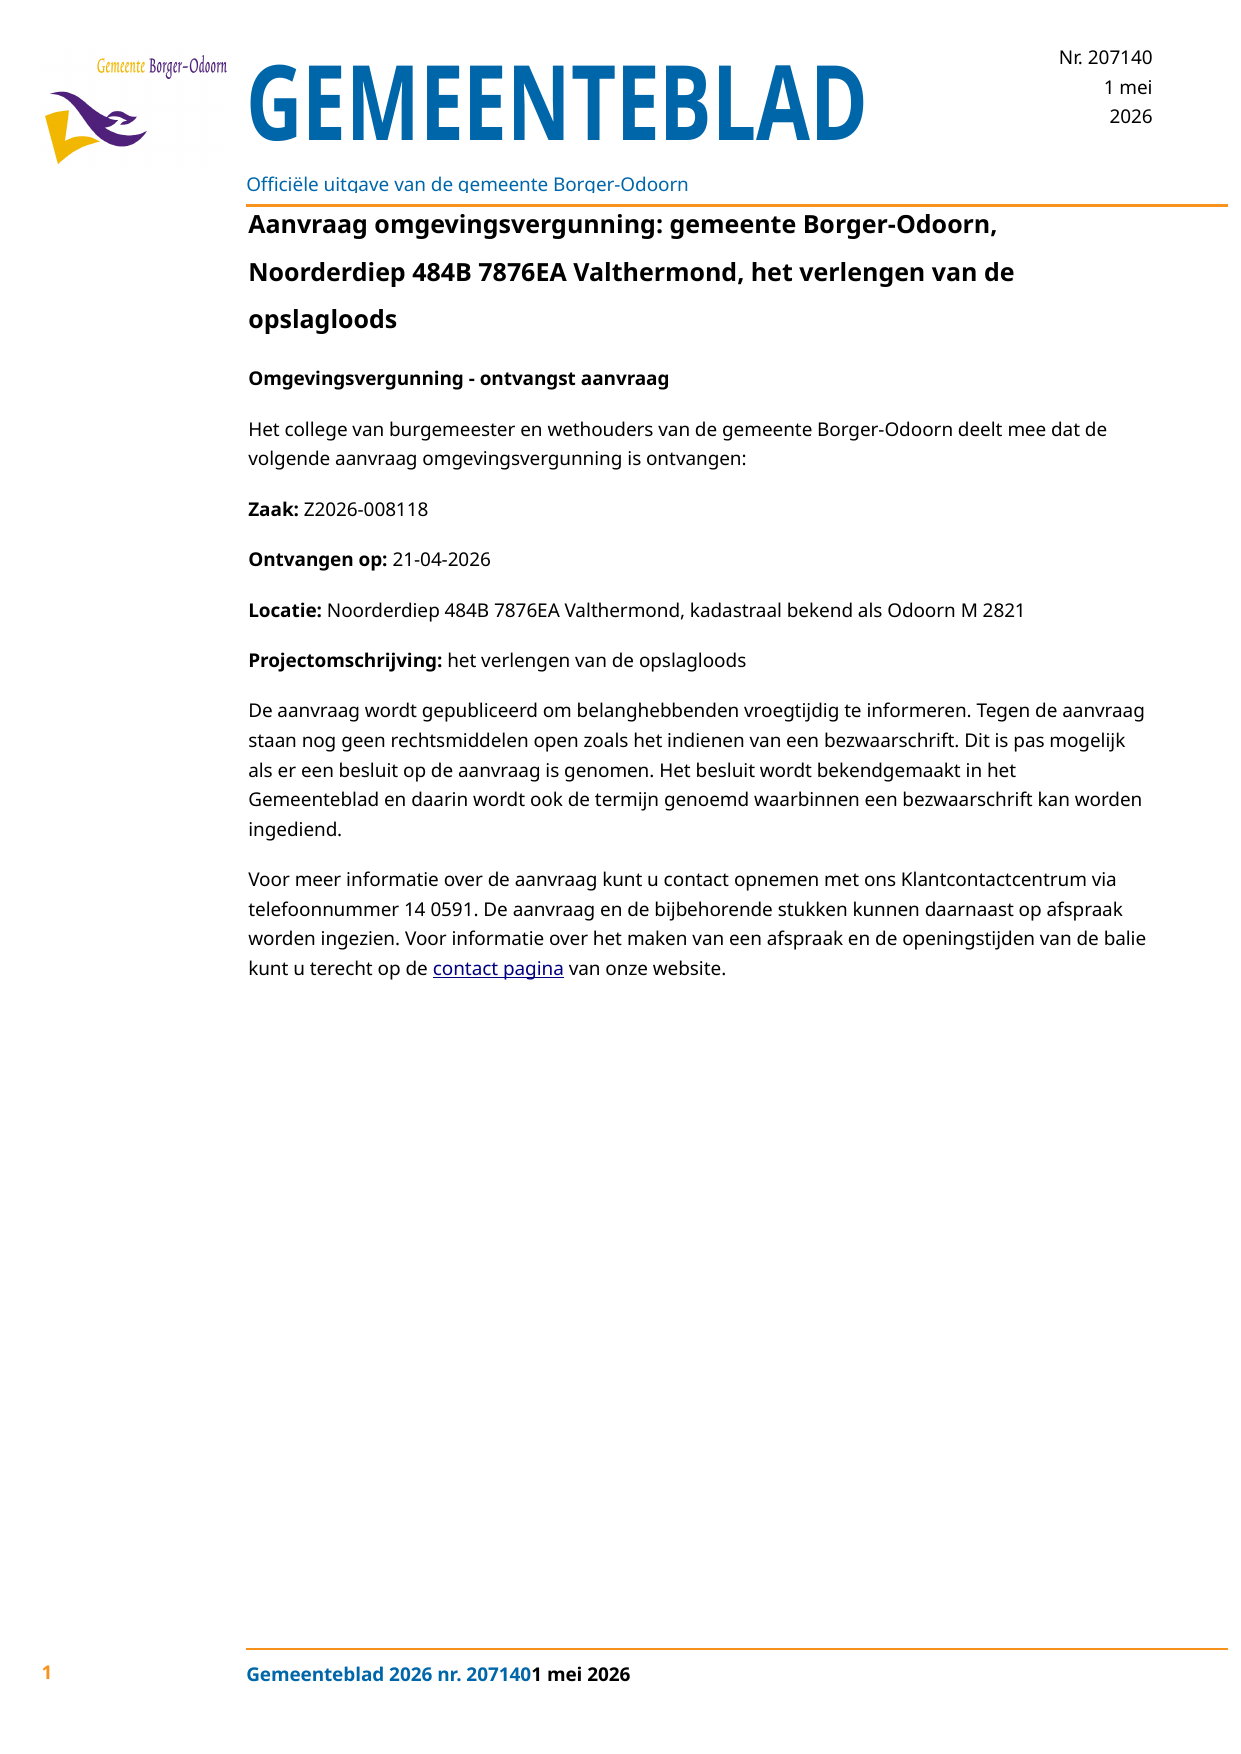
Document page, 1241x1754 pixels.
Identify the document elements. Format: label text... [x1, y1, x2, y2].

text Locatie: Noorderdiep 484B 7876EA Valthermond, kadastraal bekend als Odoorn M 2821 [248, 597, 1152, 622]
text Omgevingsvergunning - ontvangst aanvraag [248, 366, 1152, 391]
picture [41, 47, 231, 172]
text Het college van burgemeester en wethouders van de gemeente Borger-Odoorn deelt mee dat de volgende aanvraag omgevingsvergunning is ontvangen: [248, 416, 1152, 471]
text De aanvraag wordt gepubliceerd om belanghebbenden vroegtijdig te informeren. Tegen de aanvraag staan nog geen rechtsmiddelen open zoals het indienen van een bezwaarschrift. Dit is pas mogelijk als er een besluit op de aanvraag is genomen. Het besluit wordt bekendgemaakt in het Gemeenteblad en daarin wordt ook de termijn genoemd waarbinnen een bezwaarschrift kan worden ingediend. [248, 698, 1152, 842]
text Projectomschrijving: het verlengen van de opslagloods [248, 647, 1152, 673]
text Zaak: Z2026-008118 [248, 496, 1152, 522]
text Ontvangen op: 21-04-2026 [248, 546, 1152, 572]
text Aanvraag omgevingsvergunning: gemeente Borger-Odoorn, Noorderdiep 484B 7876EA Valthermond, het verlengen van de opslagloods [248, 207, 1152, 336]
text Voor meer informatie over de aanvraag kunt u contact opnemen met ons Klantcontactcentrum via telefoonnummer 14 0591. De aanvraag en de bijbehorende stukken kunnen daarnaast op afspraak worden ingezien. Voor informatie over het maken van een afspraak en de openingstijden van de balie kunt u terecht op de contact pagina van onze website. [248, 866, 1152, 981]
